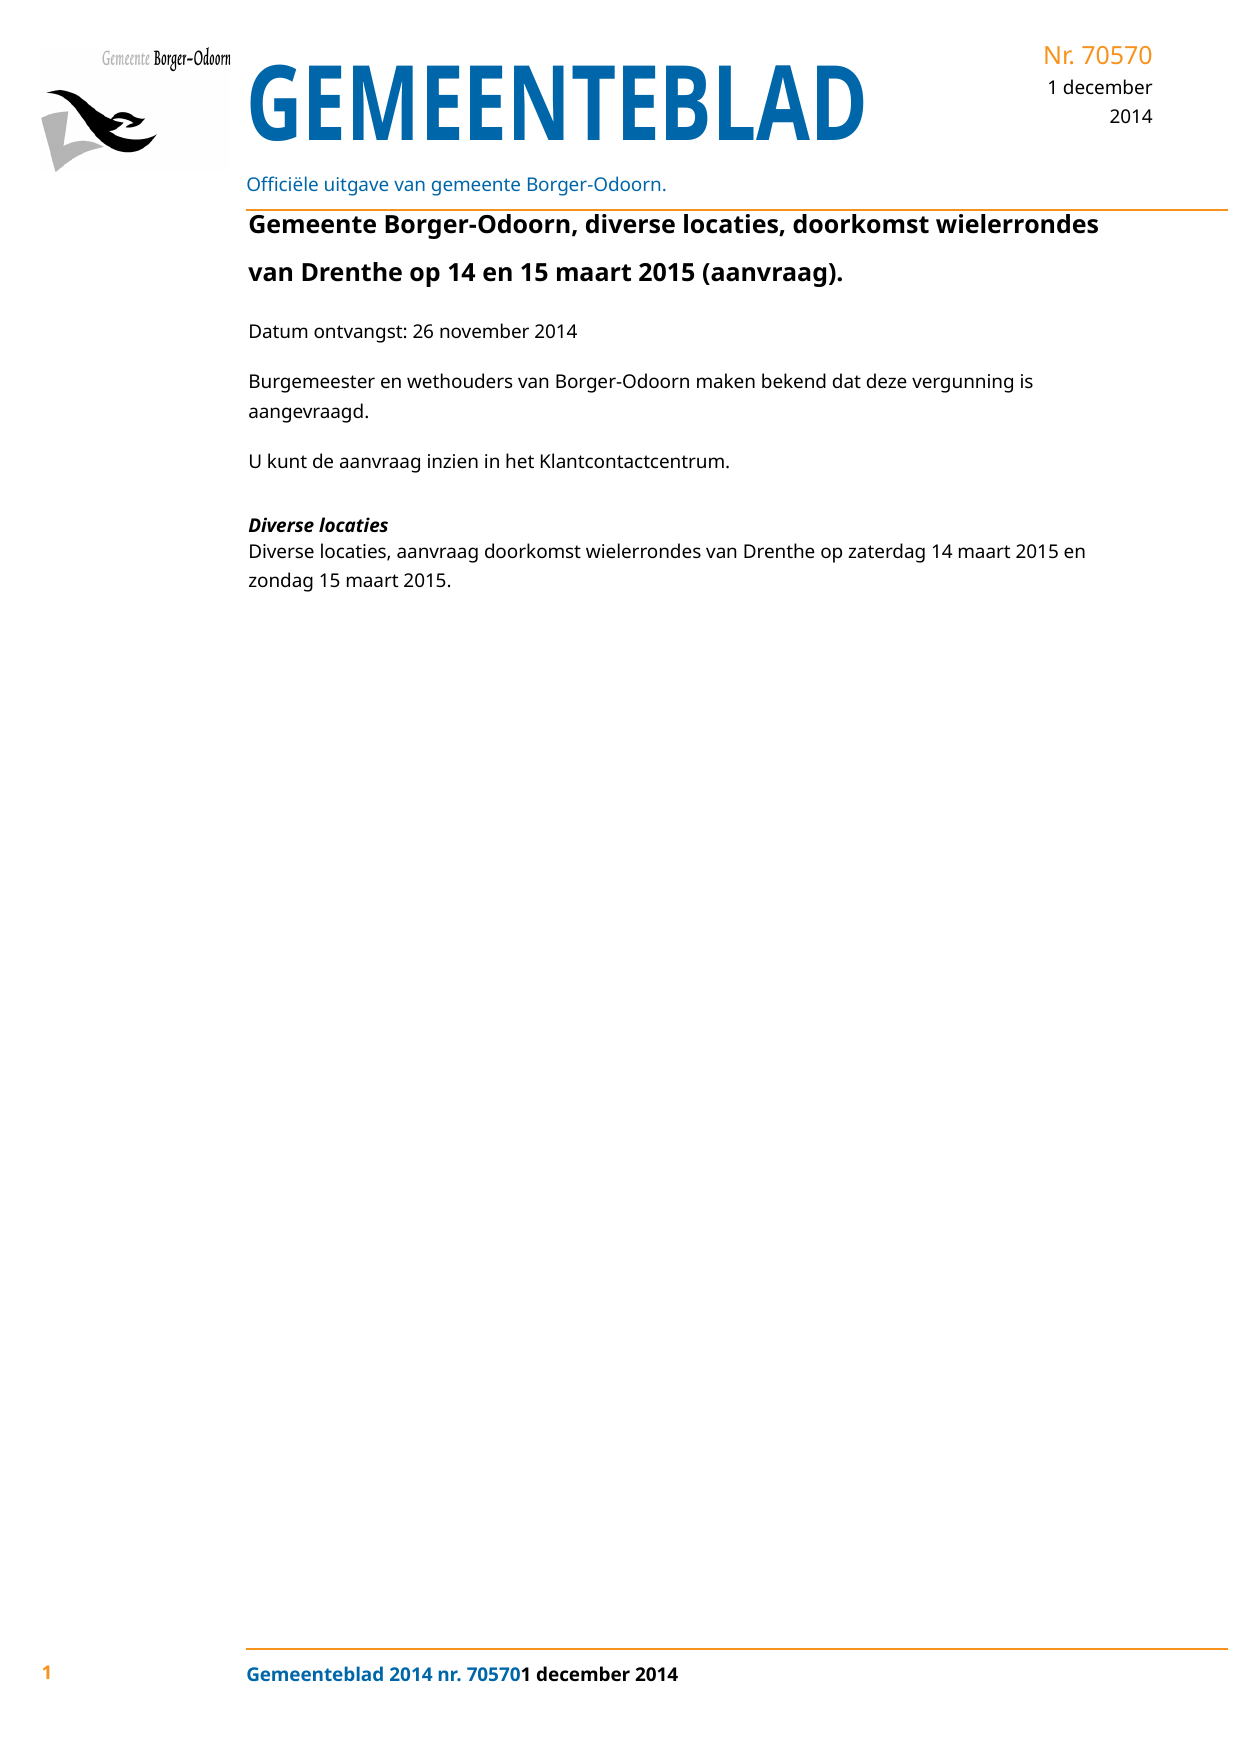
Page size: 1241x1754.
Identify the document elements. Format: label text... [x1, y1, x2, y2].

text Diverse locaties, aanvraag doorkomst wielerrondes van Drenthe op zaterdag 14 maart 2015 en zondag 15 maart 2015. [248, 538, 1152, 593]
picture [41, 47, 231, 172]
text Gemeente Borger-Odoorn, diverse locaties, doorkomst wielerrondes van Drenthe op 14 en 15 maart 2015 (aanvraag). [248, 211, 1152, 288]
text Datum ontvangst: 26 november 2014 [248, 318, 1152, 344]
text Burgemeester en wethouders van Borger-Odoorn maken bekend dat deze vergunning is aangevraagd. [248, 368, 1152, 424]
text U kunt de aanvraag inzien in het Klantcontactcentrum. [248, 448, 1152, 474]
text Diverse locaties [248, 512, 1152, 538]
